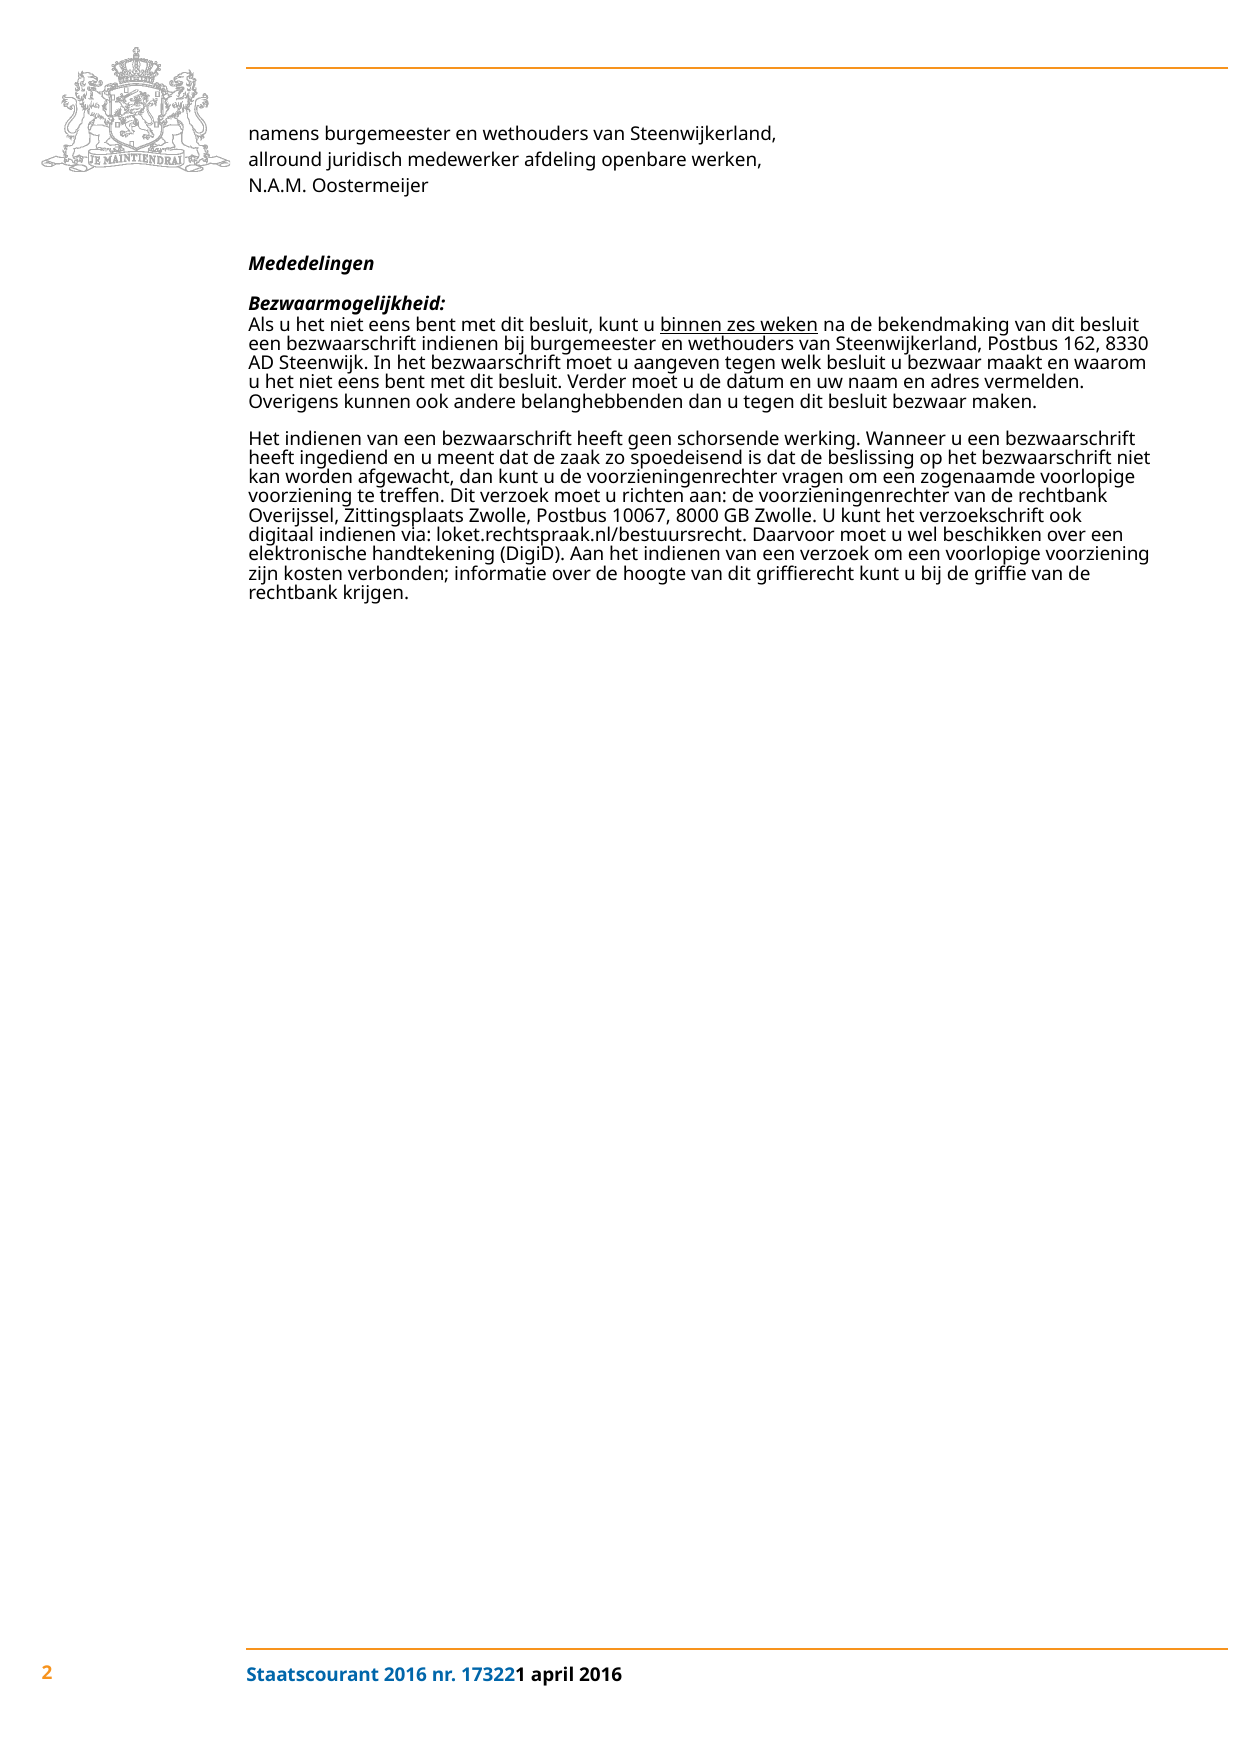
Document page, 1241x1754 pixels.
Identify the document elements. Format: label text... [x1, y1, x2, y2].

text N.A.M. Oostermeijer [248, 172, 1152, 198]
text Mededelingen [248, 251, 1152, 276]
text Het indienen van een bezwaarschrift heeft geen schorsende werking. Wanneer u een bezwaarschrift heeft ingediend en u meent dat de zaak zo spoedeisend is dat de beslissing op het bezwaarschrift niet kan worden afgewacht, dan kunt u de voorzieningenrechter vragen om een zogenaamde voorlopige voorziening te treffen. Dit verzoek moet u richten aan: de voorzieningenrechter van de rechtbank Overijssel, Zittingsplaats Zwolle, Postbus 10067, 8000 GB Zwolle. U kunt het verzoekschrift ook digitaal indienen via: loket.rechtspraak.nl/bestuursrecht. Daarvoor moet u wel beschikken over een elektronische handtekening (DigiD). Aan het indienen van een verzoek om een voorlopige voorziening zijn kosten verbonden; informatie over de hoogte van dit griffierecht kunt u bij de griffie van de rechtbank krijgen. [248, 430, 1152, 603]
picture [41, 47, 231, 172]
text Bezwaarmogelijkheid: [248, 290, 1152, 316]
text namens burgemeester en wethouders van Steenwijkerland, [248, 121, 1152, 146]
text Als u het niet eens bent met dit besluit, kunt u binnen zes weken na de bekendmaking van dit besluit een bezwaarschrift indienen bij burgemeester en wethouders van Steenwijkerland, Postbus 162, 8330 AD Steenwijk. In het bezwaarschrift moet u aangeven tegen welk besluit u bezwaar maakt en waarom u het niet eens bent met dit besluit. Verder moet u de datum en uw naam en adres vermelden. Overigens kunnen ook andere belanghebbenden dan u tegen dit besluit bezwaar maken. [248, 316, 1152, 412]
text allround juridisch medewerker afdeling openbare werken, [248, 146, 1152, 172]
